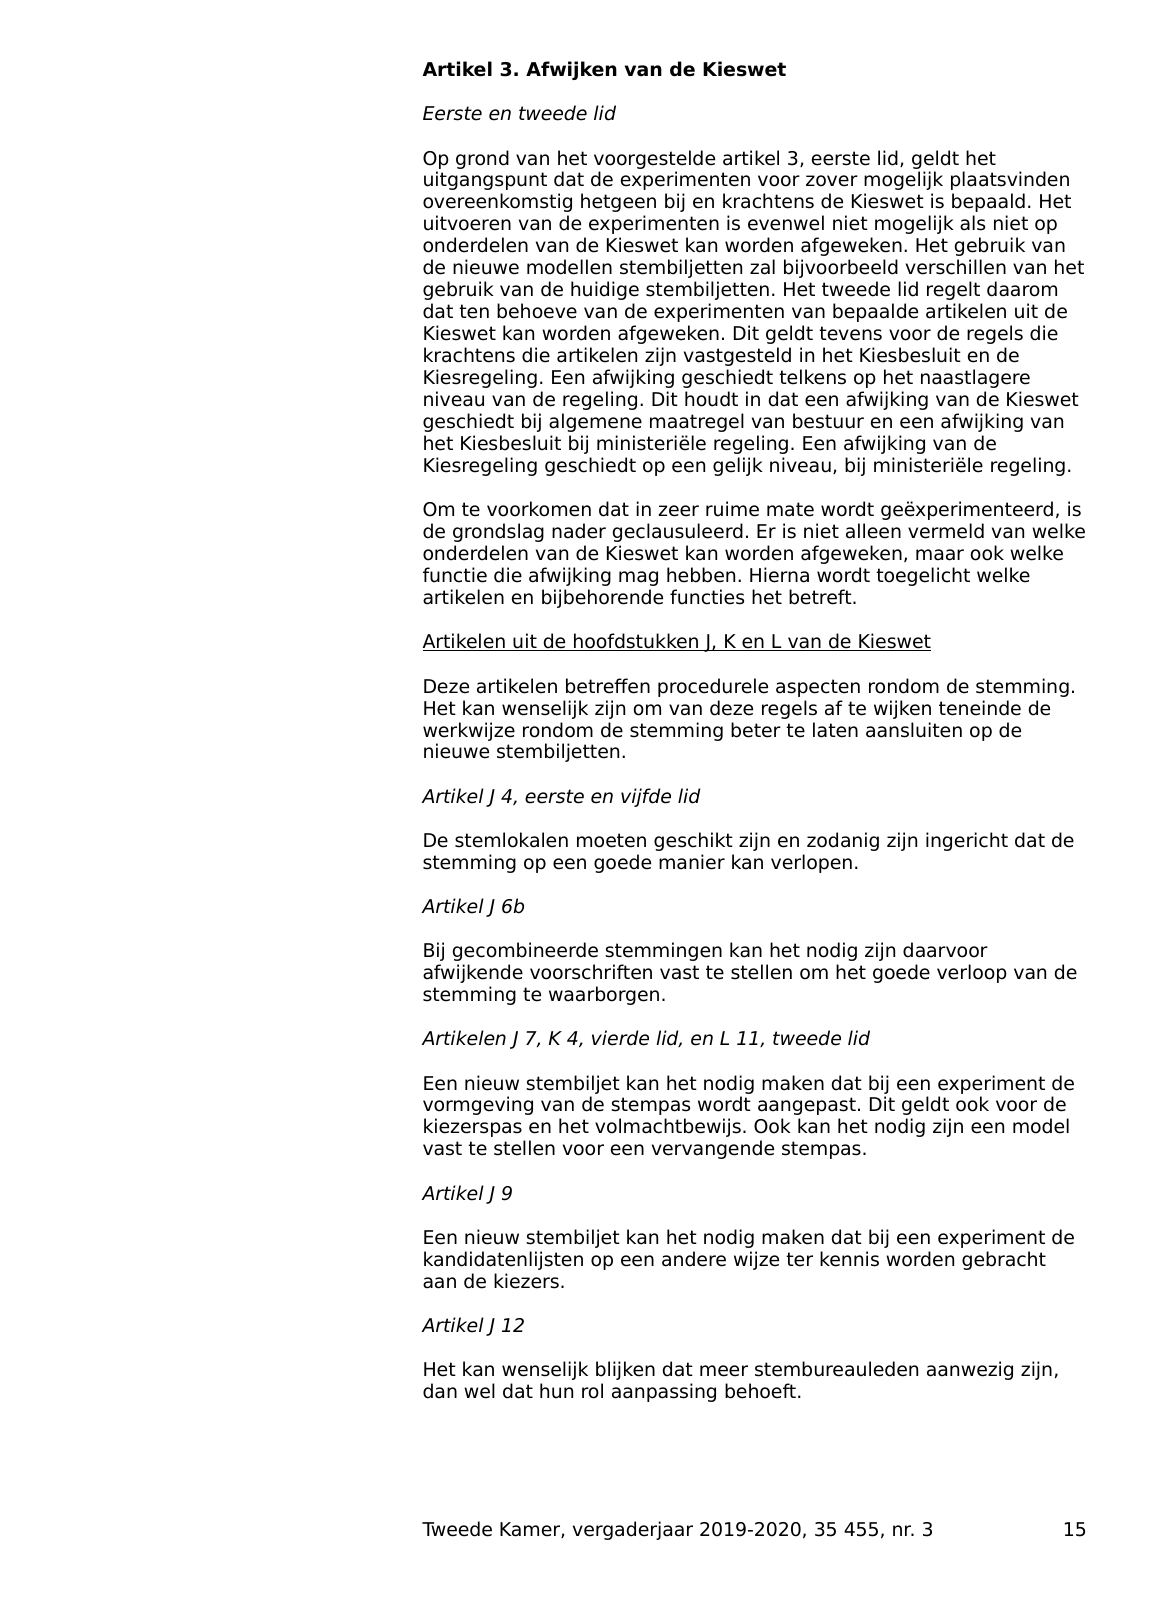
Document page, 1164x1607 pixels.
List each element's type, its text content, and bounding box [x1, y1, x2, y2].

text Deze artikelen betreffen procedurele aspecten rondom de stemming. Het kan wenselijk zijn om van deze regels af te wijken teneinde de werkwijze rondom de stemming beter te laten aansluiten op de nieuwe stembiljetten. [422, 676, 1087, 763]
text Een nieuw stembiljet kan het nodig maken dat bij een experiment de vormgeving van de stempas wordt aangepast. Dit geldt ook voor de kiezerspas en het volmachtbewijs. Ook kan het nodig zijn een model vast te stellen voor een vervangende stempas. [422, 1072, 1087, 1160]
subtitle Artikelen J 7, K 4, vierde lid, en L 11, tweede lid [422, 1028, 1087, 1050]
subtitle Artikel J 12 [422, 1315, 1087, 1337]
subtitle Artikel 3. Afwijken van de Kieswet [422, 59, 1087, 81]
text De stemlokalen moeten geschikt zijn en zodanig zijn ingericht dat de stemming op een goede manier kan verlopen. [422, 830, 1087, 874]
subtitle Artikel J 9 [422, 1182, 1087, 1204]
subtitle Artikel J 6b [422, 896, 1087, 918]
text Het kan wenselijk blijken dat meer stembureauleden aanwezig zijn, dan wel dat hun rol aanpassing behoeft. [422, 1359, 1087, 1403]
subtitle Artikelen uit de hoofdstukken J, K en L van de Kieswet [422, 631, 1087, 653]
text Om te voorkomen dat in zeer ruime mate wordt geëxperimenteerd, is de grondslag nader geclausuleerd. Er is niet alleen vermeld van welke onderdelen van de Kieswet kan worden afgeweken, maar ook welke functie die afwijking mag hebben. Hierna wordt toegelicht welke artikelen en bijbehorende functies het betreft. [422, 499, 1087, 609]
text Een nieuw stembiljet kan het nodig maken dat bij een experiment de kandidatenlijsten op een andere wijze ter kennis worden gebracht aan de kiezers. [422, 1227, 1087, 1293]
text Bij gecombineerde stemmingen kan het nodig zijn daarvoor afwijkende voorschriften vast te stellen om het goede verloop van de stemming te waarborgen. [422, 940, 1087, 1006]
text Op grond van het voorgestelde artikel 3, eerste lid, geldt het uitgangspunt dat de experimenten voor zover mogelijk plaatsvinden overeenkomstig hetgeen bij en krachtens de Kieswet is bepaald. Het uitvoeren van de experimenten is evenwel niet mogelijk als niet op onderdelen van de Kieswet kan worden afgeweken. Het gebruik van de nieuwe modellen stembiljetten zal bijvoorbeeld verschillen van het gebruik van de huidige stembiljetten. Het tweede lid regelt daarom dat ten behoeve van de experimenten van bepaalde artikelen uit de Kieswet kan worden afgeweken. Dit geldt tevens voor de regels die krachtens die artikelen zijn vastgesteld in het Kiesbesluit en de Kiesregeling. Een afwijking geschiedt telkens op het naastlagere niveau van de regeling. Dit houdt in dat een afwijking van de Kieswet geschiedt bij algemene maatregel van bestuur en een afwijking van het Kiesbesluit bij ministeriële regeling. Een afwijking van de Kiesregeling geschiedt op een gelijk niveau, bij ministeriële regeling. [422, 147, 1087, 477]
subtitle Eerste en tweede lid [422, 103, 1087, 125]
subtitle Artikel J 4, eerste en vijfde lid [422, 786, 1087, 808]
